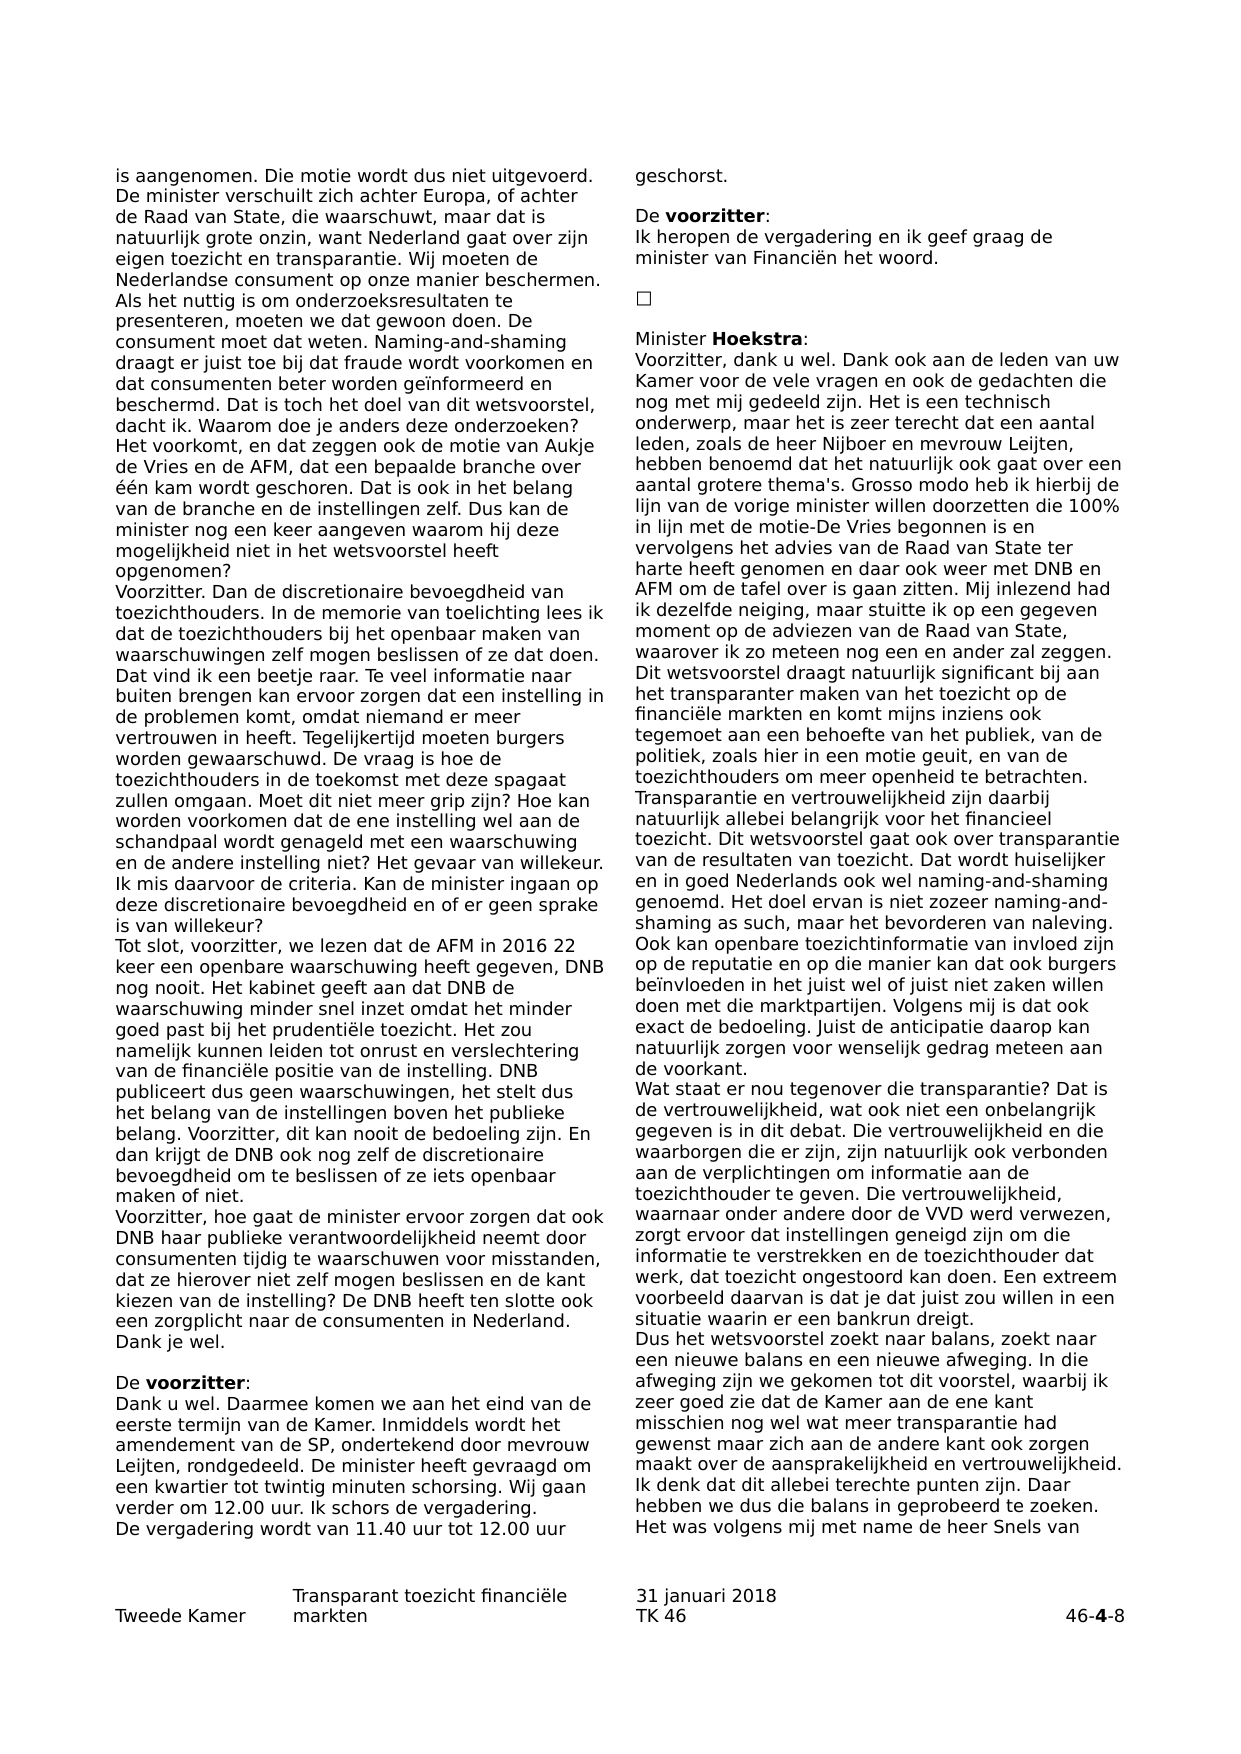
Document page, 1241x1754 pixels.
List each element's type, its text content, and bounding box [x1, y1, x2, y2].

text De vergadering wordt van 11.40 uur tot 12.00 uur [115, 1518, 605, 1539]
text Ik heropen de vergadering en ik geef graag de minister van Financiën het woord. [635, 227, 1125, 268]
text Tot slot, voorzitter, we lezen dat de AFM in 2016 22 keer een openbare waarschuwing heeft gegeven, DNB nog nooit. Het kabinet geeft aan dat DNB de waarschuwing minder snel inzet omdat het minder goed past bij het prudentiële toezicht. Het zou namelijk kunnen leiden tot onrust en verslechtering van de financiële positie van de instelling. DNB publiceert dus geen waarschuwingen, het stelt dus het belang van de instellingen boven het publieke belang. Voorzitter, dit kan nooit de bedoeling zijn. En dan krijgt de DNB ook nog zelf de discretionaire bevoegdheid om te beslissen of ze iets openbaar maken of niet. [115, 936, 605, 1207]
text is aangenomen. Die motie wordt dus niet uitgevoerd. De minister verschuilt zich achter Europa, of achter de Raad van State, die waarschuwt, maar dat is natuurlijk grote onzin, want Nederland gaat over zijn eigen toezicht en transparantie. Wij moeten de Nederlandse consument op onze manier beschermen. Als het nuttig is om onderzoeksresultaten te presenteren, moeten we dat gewoon doen. De consument moet dat weten. Naming-and-shaming draagt er juist toe bij dat fraude wordt voorkomen en dat consumenten beter worden geïnformeerd en beschermd. Dat is toch het doel van dit wetsvoorstel, dacht ik. Waarom doe je anders deze onderzoeken? Het voorkomt, en dat zeggen ook de motie van Aukje de Vries en de AFM, dat een bepaalde branche over één kam wordt geschoren. Dat is ook in het belang van de branche en de instellingen zelf. Dus kan de minister nog een keer aangeven waarom hij deze mogelijkheid niet in het wetsvoorstel heeft opgenomen? [115, 165, 605, 582]
text ⬜ [635, 288, 1125, 309]
text Voorzitter, hoe gaat de minister ervoor zorgen dat ook DNB haar publieke verantwoordelijkheid neemt door consumenten tijdig te waarschuwen voor misstanden, dat ze hierover niet zelf mogen beslissen en de kant kiezen van de instelling? De DNB heeft ten slotte ook een zorgplicht naar de consumenten in Nederland. [115, 1207, 605, 1332]
text Minister Hoekstra: [635, 329, 1125, 350]
text Voorzitter. Dan de discretionaire bevoegdheid van toezichthouders. In de memorie van toelichting lees ik dat de toezichthouders bij het openbaar maken van waarschuwingen zelf mogen beslissen of ze dat doen. Dat vind ik een beetje raar. Te veel informatie naar buiten brengen kan ervoor zorgen dat een instelling in de problemen komt, omdat niemand er meer vertrouwen in heeft. Tegelijkertijd moeten burgers worden gewaarschuwd. De vraag is hoe de toezichthouders in de toekomst met deze spagaat zullen omgaan. Moet dit niet meer grip zijn? Hoe kan worden voorkomen dat de ene instelling wel aan de schandpaal wordt genageld met een waarschuwing en de andere instelling niet? Het gevaar van willekeur. Ik mis daarvoor de criteria. Kan de minister ingaan op deze discretionaire bevoegdheid en of er geen sprake is van willekeur? [115, 582, 605, 936]
text Dank u wel. Daarmee komen we aan het eind van de eerste termijn van de Kamer. Inmiddels wordt het amendement van de SP, ondertekend door mevrouw Leijten, rondgedeeld. De minister heeft gevraagd om een kwartier tot twintig minuten schorsing. Wij gaan verder om 12.00 uur. Ik schors de vergadering. [115, 1393, 605, 1518]
text Voorzitter, dank u wel. Dank ook aan de leden van uw Kamer voor de vele vragen en ook de gedachten die nog met mij gedeeld zijn. Het is een technisch onderwerp, maar het is zeer terecht dat een aantal leden, zoals de heer Nijboer en mevrouw Leijten, hebben benoemd dat het natuurlijk ook gaat over een aantal grotere thema's. Grosso modo heb ik hierbij de lijn van de vorige minister willen doorzetten die 100% in lijn met de motie-De Vries begonnen is en vervolgens het advies van de Raad van State ter harte heeft genomen en daar ook weer met DNB en AFM om de tafel over is gaan zitten. Mij inlezend had ik dezelfde neiging, maar stuitte ik op een gegeven moment op de adviezen van de Raad van State, waarover ik zo meteen nog een en ander zal zeggen. [635, 350, 1125, 662]
text De voorzitter: [635, 206, 1125, 227]
text Wat staat er nou tegenover die transparantie? Dat is de vertrouwelijkheid, wat ook niet een onbelangrijk gegeven is in dit debat. Die vertrouwelijkheid en die waarborgen die er zijn, zijn natuurlijk ook verbonden aan de verplichtingen om informatie aan de toezichthouder te geven. Die vertrouwelijkheid, waarnaar onder andere door de VVD werd verwezen, zorgt ervoor dat instellingen geneigd zijn om die informatie te verstrekken en de toezichthouder dat werk, dat toezicht ongestoord kan doen. Een extreem voorbeeld daarvan is dat je dat juist zou willen in een situatie waarin er een bankrun dreigt. [635, 1079, 1125, 1329]
text Dus het wetsvoorstel zoekt naar balans, zoekt naar een nieuwe balans en een nieuwe afweging. In die afweging zijn we gekomen tot dit voorstel, waarbij ik zeer goed zie dat de Kamer aan de ene kant misschien nog wel wat meer transparantie had gewenst maar zich aan de andere kant ook zorgen maakt over de aansprakelijkheid en vertrouwelijkheid. Ik denk dat dit allebei terechte punten zijn. Daar hebben we dus die balans in geprobeerd te zoeken. [635, 1329, 1125, 1517]
text Dank je wel. [115, 1332, 605, 1353]
text De voorzitter: [115, 1373, 605, 1393]
text Dit wetsvoorstel draagt natuurlijk significant bij aan het transparanter maken van het toezicht op de financiële markten en komt mijns inziens ook tegemoet aan een behoefte van het publiek, van de politiek, zoals hier in een motie geuit, en van de toezichthouders om meer openheid te betrachten. Transparantie en vertrouwelijkheid zijn daarbij natuurlijk allebei belangrijk voor het financieel toezicht. Dit wetsvoorstel gaat ook over transparantie van de resultaten van toezicht. Dat wordt huiselijker en in goed Nederlands ook wel naming-and-shaming genoemd. Het doel ervan is niet zozeer naming-and-shaming as such, maar het bevorderen van naleving. Ook kan openbare toezichtinformatie van invloed zijn op de reputatie en op die manier kan dat ook burgers beïnvloeden in het juist wel of juist niet zaken willen doen met die marktpartijen. Volgens mij is dat ook exact de bedoeling. Juist de anticipatie daarop kan natuurlijk zorgen voor wenselijk gedrag meteen aan de voorkant. [635, 662, 1125, 1079]
text geschorst. [635, 165, 1125, 186]
text Het was volgens mij met name de heer Snels van [635, 1517, 1125, 1537]
